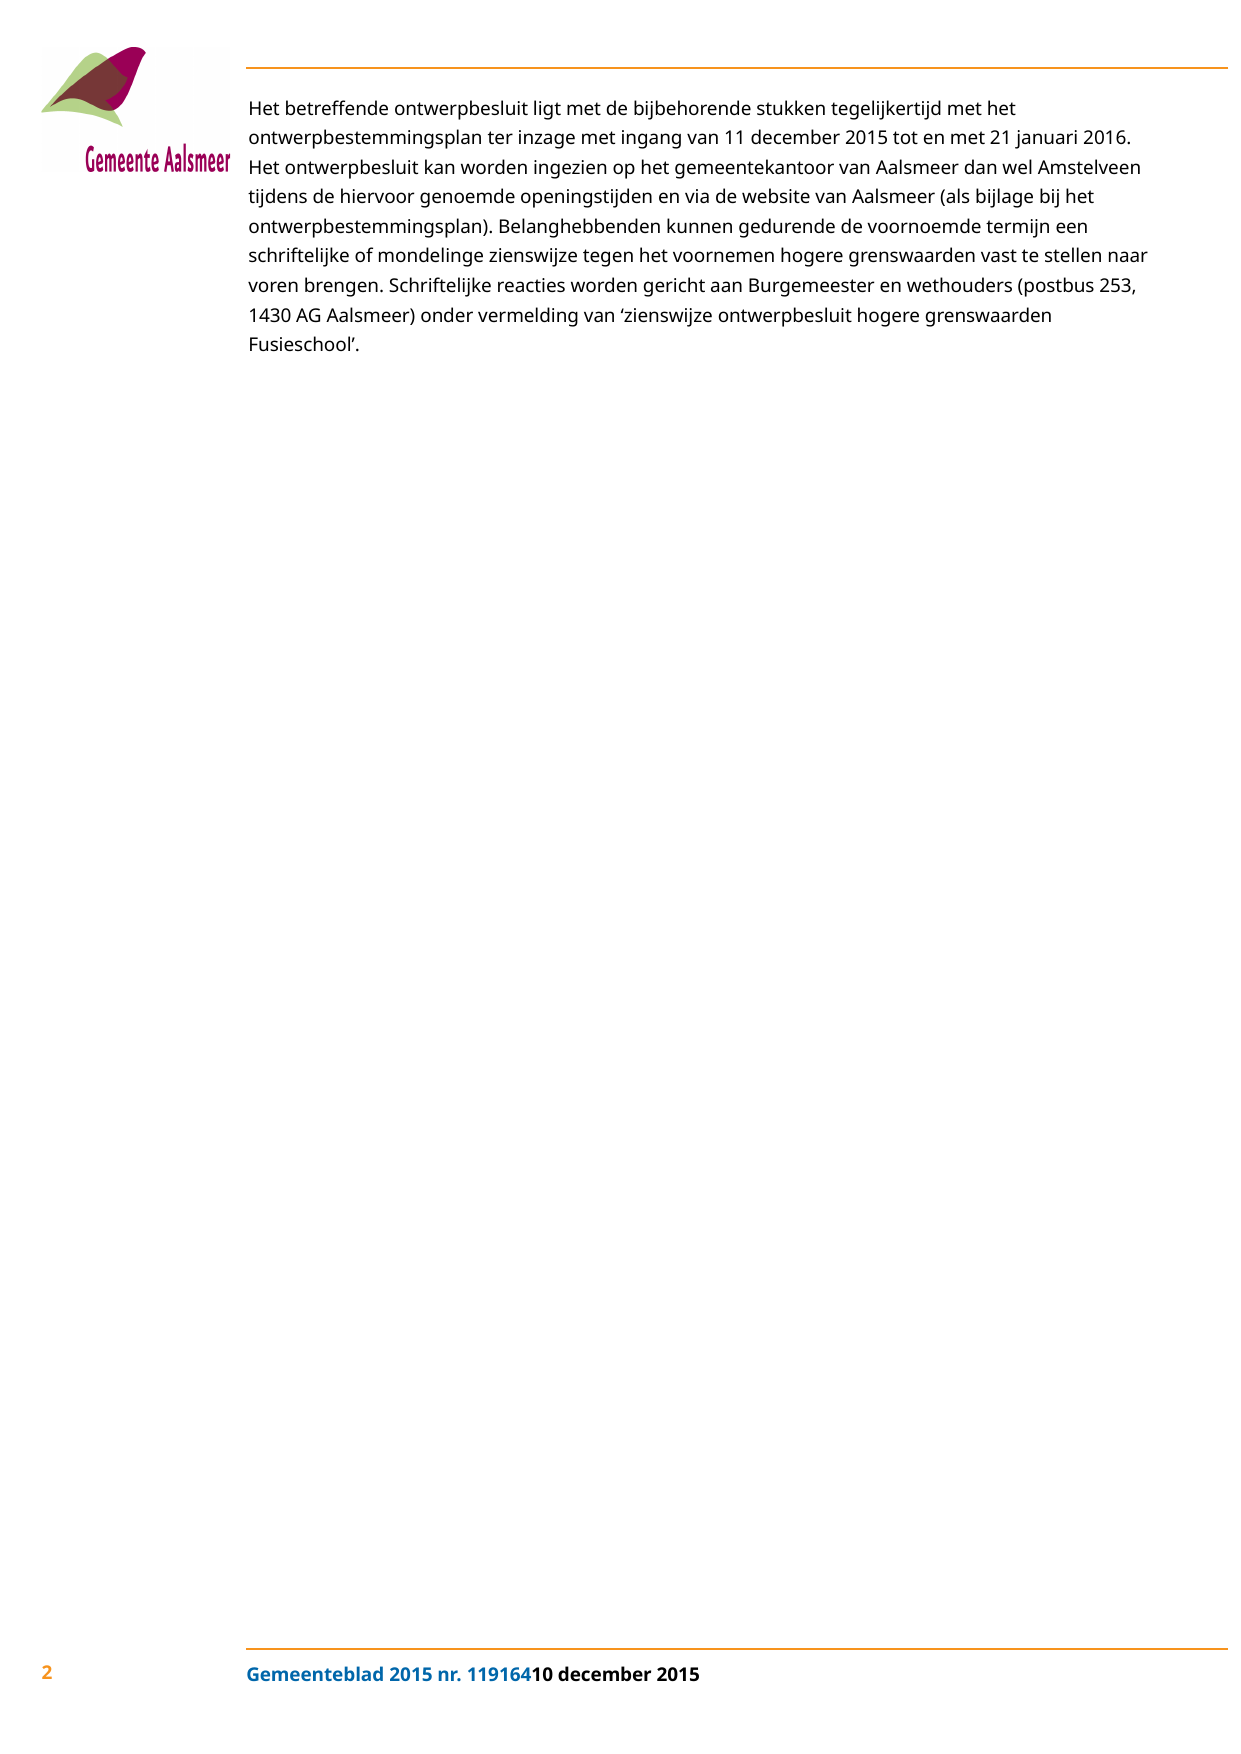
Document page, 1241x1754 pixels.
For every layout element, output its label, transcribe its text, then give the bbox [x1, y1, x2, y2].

text Het betreffende ontwerpbesluit ligt met de bijbehorende stukken tegelijkertijd met het ontwerpbestemmingsplan ter inzage met ingang van 11 december 2015 tot en met 21 januari 2016. Het ontwerpbesluit kan worden ingezien op het gemeentekantoor van Aalsmeer dan wel Amstelveen tijdens de hiervoor genoemde openingstijden en via de website van Aalsmeer (als bijlage bij het ontwerpbestemmingsplan). Belanghebbenden kunnen gedurende de voornoemde termijn een schriftelijke of mondelinge zienswijze tegen het voornemen hogere grenswaarden vast te stellen naar voren brengen. Schriftelijke reacties worden gericht aan Burgemeester en wethouders (postbus 253, 1430 AG Aalsmeer) onder vermelding van ‘zienswijze ontwerpbesluit hogere grenswaarden Fusieschool’. [248, 95, 1152, 357]
picture [41, 47, 231, 172]
